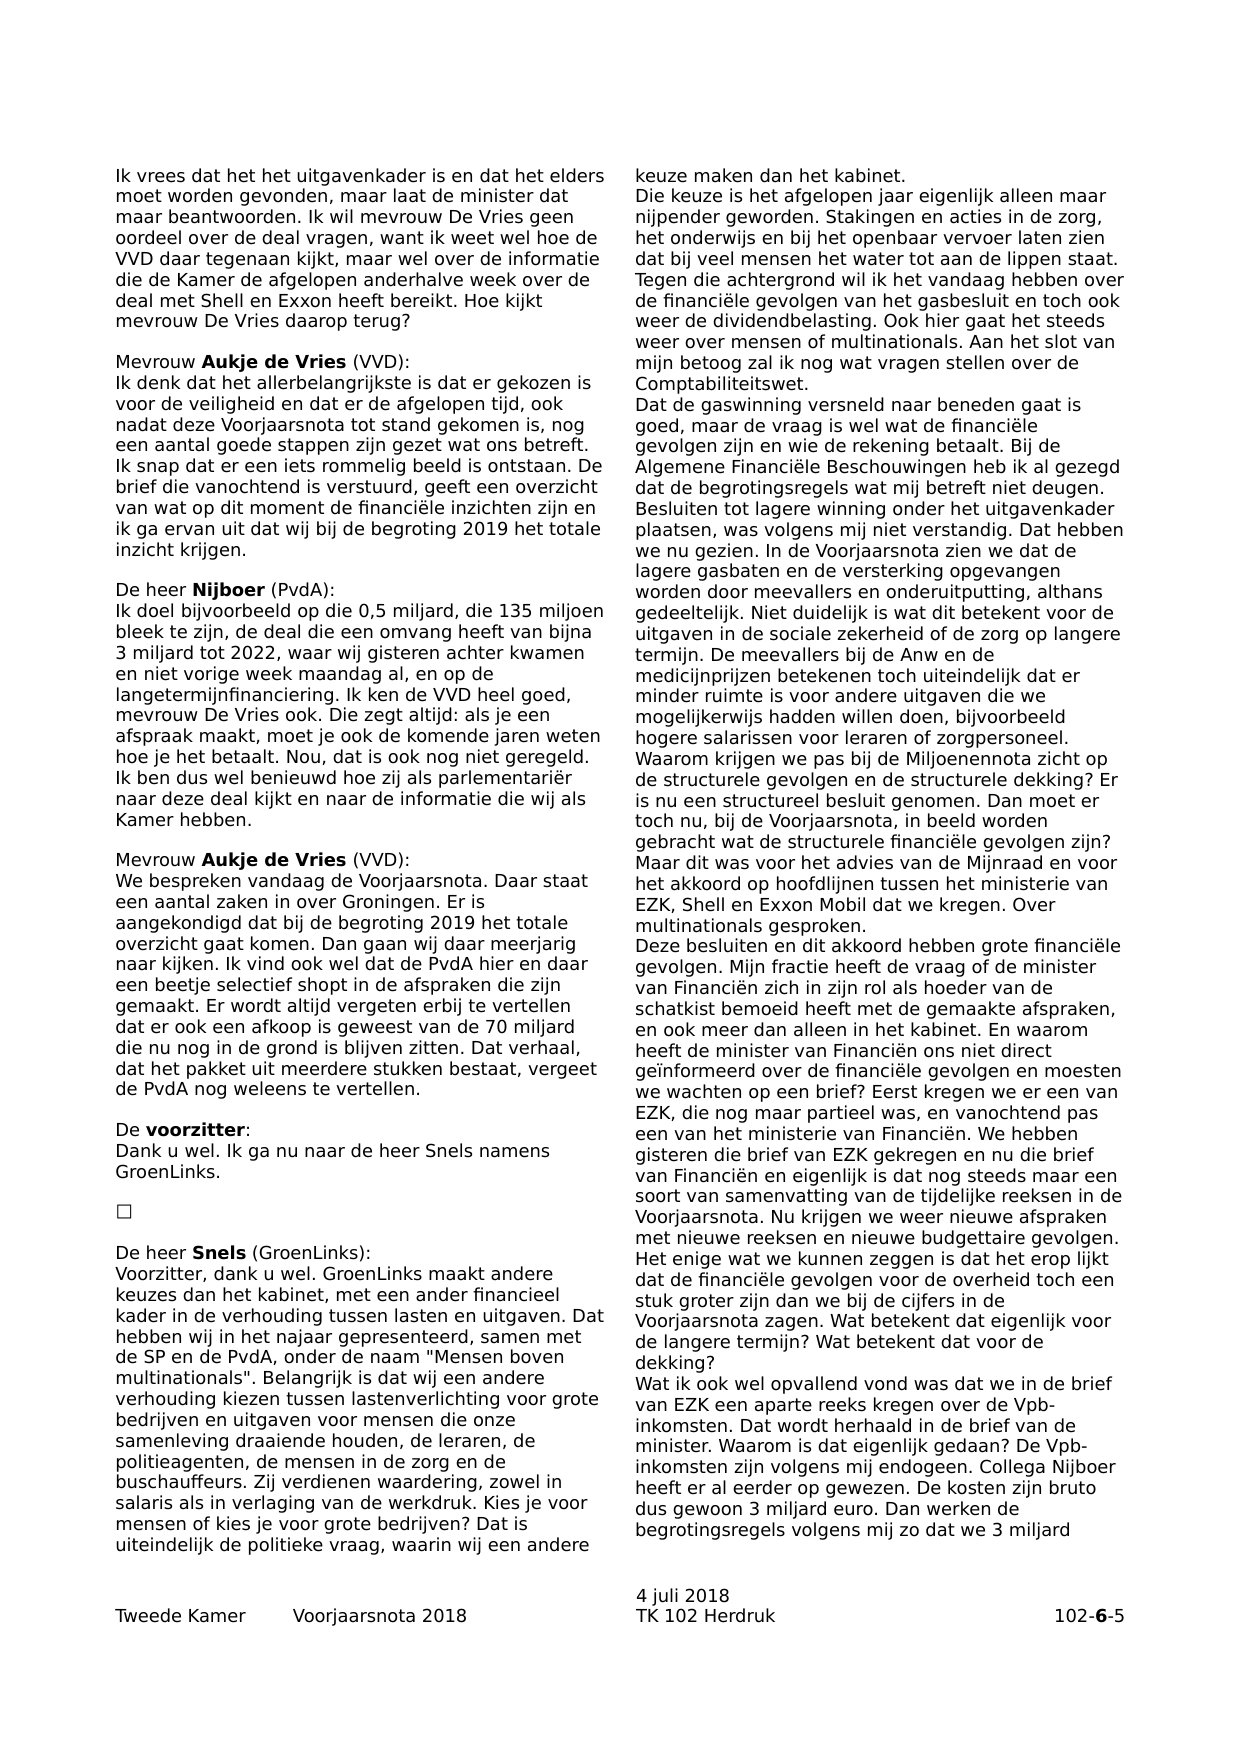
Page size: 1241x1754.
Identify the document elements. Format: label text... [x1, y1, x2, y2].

text Ik doel bijvoorbeeld op die 0,5 miljard, die 135 miljoen bleek te zijn, de deal die een omvang heeft van bijna 3 miljard tot 2022, waar wij gisteren achter kwamen en niet vorige week maandag al, en op de langetermijnfinanciering. Ik ken de VVD heel goed, mevrouw De Vries ook. Die zegt altijd: als je een afspraak maakt, moet je ook de komende jaren weten hoe je het betaalt. Nou, dat is ook nog niet geregeld. Ik ben dus wel benieuwd hoe zij als parlementariër naar deze deal kijkt en naar de informatie die wij als Kamer hebben. [115, 601, 605, 830]
text Die keuze is het afgelopen jaar eigenlijk alleen maar nijpender geworden. Stakingen en acties in de zorg, het onderwijs en bij het openbaar vervoer laten zien dat bij veel mensen het water tot aan de lippen staat. Tegen die achtergrond wil ik het vandaag hebben over de financiële gevolgen van het gasbesluit en toch ook weer de dividendbelasting. Ook hier gaat het steeds weer over mensen of multinationals. Aan het slot van mijn betoog zal ik nog wat vragen stellen over de Comptabiliteitswet. [635, 186, 1125, 394]
text ⬜ [115, 1202, 605, 1223]
text keuze maken dan het kabinet. [635, 165, 1125, 186]
text De heer Nijboer (PvdA): [115, 580, 605, 601]
text Dank u wel. Ik ga nu naar de heer Snels namens GroenLinks. [115, 1141, 605, 1182]
text De voorzitter: [115, 1120, 605, 1141]
text De heer Snels (GroenLinks): [115, 1243, 605, 1264]
text Deze besluiten en dit akkoord hebben grote financiële gevolgen. Mijn fractie heeft de vraag of de minister van Financiën zich in zijn rol als hoeder van de schatkist bemoeid heeft met de gemaakte afspraken, en ook meer dan alleen in het kabinet. En waarom heeft de minister van Financiën ons niet direct geïnformeerd over de financiële gevolgen en moesten we wachten op een brief? Eerst kregen we er een van EZK, die nog maar partieel was, en vanochtend pas een van het ministerie van Financiën. We hebben gisteren die brief van EZK gekregen en nu die brief van Financiën en eigenlijk is dat nog steeds maar een soort van samenvatting van de tijdelijke reeksen in de Voorjaarsnota. Nu krijgen we weer nieuwe afspraken met nieuwe reeksen en nieuwe budgettaire gevolgen. Het enige wat we kunnen zeggen is dat het erop lijkt dat de financiële gevolgen voor de overheid toch een stuk groter zijn dan we bij de cijfers in de Voorjaarsnota zagen. Wat betekent dat eigenlijk voor de langere termijn? Wat betekent dat voor de dekking? [635, 936, 1125, 1374]
text Dat de gaswinning versneld naar beneden gaat is goed, maar de vraag is wel wat de financiële gevolgen zijn en wie de rekening betaalt. Bij de Algemene Financiële Beschouwingen heb ik al gezegd dat de begrotingsregels wat mij betreft niet deugen. Besluiten tot lagere winning onder het uitgavenkader plaatsen, was volgens mij niet verstandig. Dat hebben we nu gezien. In de Voorjaarsnota zien we dat de lagere gasbaten en de versterking opgevangen worden door meevallers en onderuitputting, althans gedeeltelijk. Niet duidelijk is wat dit betekent voor de uitgaven in de sociale zekerheid of de zorg op langere termijn. De meevallers bij de Anw en de medicijnprijzen betekenen toch uiteindelijk dat er minder ruimte is voor andere uitgaven die we mogelijkerwijs hadden willen doen, bijvoorbeeld hogere salarissen voor leraren of zorgpersoneel. Waarom krijgen we pas bij de Miljoenennota zicht op de structurele gevolgen en de structurele dekking? Er is nu een structureel besluit genomen. Dan moet er toch nu, bij de Voorjaarsnota, in beeld worden gebracht wat de structurele financiële gevolgen zijn? Maar dit was voor het advies van de Mijnraad en voor het akkoord op hoofdlijnen tussen het ministerie van EZK, Shell en Exxon Mobil dat we kregen. Over multinationals gesproken. [635, 394, 1125, 936]
text Voorzitter, dank u wel. GroenLinks maakt andere keuzes dan het kabinet, met een ander financieel kader in de verhouding tussen lasten en uitgaven. Dat hebben wij in het najaar gepresenteerd, samen met de SP en de PvdA, onder de naam "Mensen boven multinationals". Belangrijk is dat wij een andere verhouding kiezen tussen lastenverlichting voor grote bedrijven en uitgaven voor mensen die onze samenleving draaiende houden, de leraren, de politieagenten, de mensen in de zorg en de buschauffeurs. Zij verdienen waardering, zowel in salaris als in verlaging van de werkdruk. Kies je voor mensen of kies je voor grote bedrijven? Dat is uiteindelijk de politieke vraag, waarin wij een andere [115, 1264, 605, 1556]
text Ik denk dat het allerbelangrijkste is dat er gekozen is voor de veiligheid en dat er de afgelopen tijd, ook nadat deze Voorjaarsnota tot stand gekomen is, nog een aantal goede stappen zijn gezet wat ons betreft. Ik snap dat er een iets rommelig beeld is ontstaan. De brief die vanochtend is verstuurd, geeft een overzicht van wat op dit moment de financiële inzichten zijn en ik ga ervan uit dat wij bij de begroting 2019 het totale inzicht krijgen. [115, 373, 605, 560]
text We bespreken vandaag de Voorjaarsnota. Daar staat een aantal zaken in over Groningen. Er is aangekondigd dat bij de begroting 2019 het totale overzicht gaat komen. Dan gaan wij daar meerjarig naar kijken. Ik vind ook wel dat de PvdA hier en daar een beetje selectief shopt in de afspraken die zijn gemaakt. Er wordt altijd vergeten erbij te vertellen dat er ook een afkoop is geweest van de 70 miljard die nu nog in de grond is blijven zitten. Dat verhaal, dat het pakket uit meerdere stukken bestaat, vergeet de PvdA nog weleens te vertellen. [115, 871, 605, 1100]
text Ik vrees dat het het uitgavenkader is en dat het elders moet worden gevonden, maar laat de minister dat maar beantwoorden. Ik wil mevrouw De Vries geen oordeel over de deal vragen, want ik weet wel hoe de VVD daar tegenaan kijkt, maar wel over de informatie die de Kamer de afgelopen anderhalve week over de deal met Shell en Exxon heeft bereikt. Hoe kijkt mevrouw De Vries daarop terug? [115, 165, 605, 332]
text Mevrouw Aukje de Vries (VVD): [115, 352, 605, 373]
text Wat ik ook wel opvallend vond was dat we in de brief van EZK een aparte reeks kregen over de Vpb-inkomsten. Dat wordt herhaald in de brief van de minister. Waarom is dat eigenlijk gedaan? De Vpb-inkomsten zijn volgens mij endogeen. Collega Nijboer heeft er al eerder op gewezen. De kosten zijn bruto dus gewoon 3 miljard euro. Dan werken de begrotingsregels volgens mij zo dat we 3 miljard [635, 1374, 1125, 1540]
text Mevrouw Aukje de Vries (VVD): [115, 850, 605, 871]
